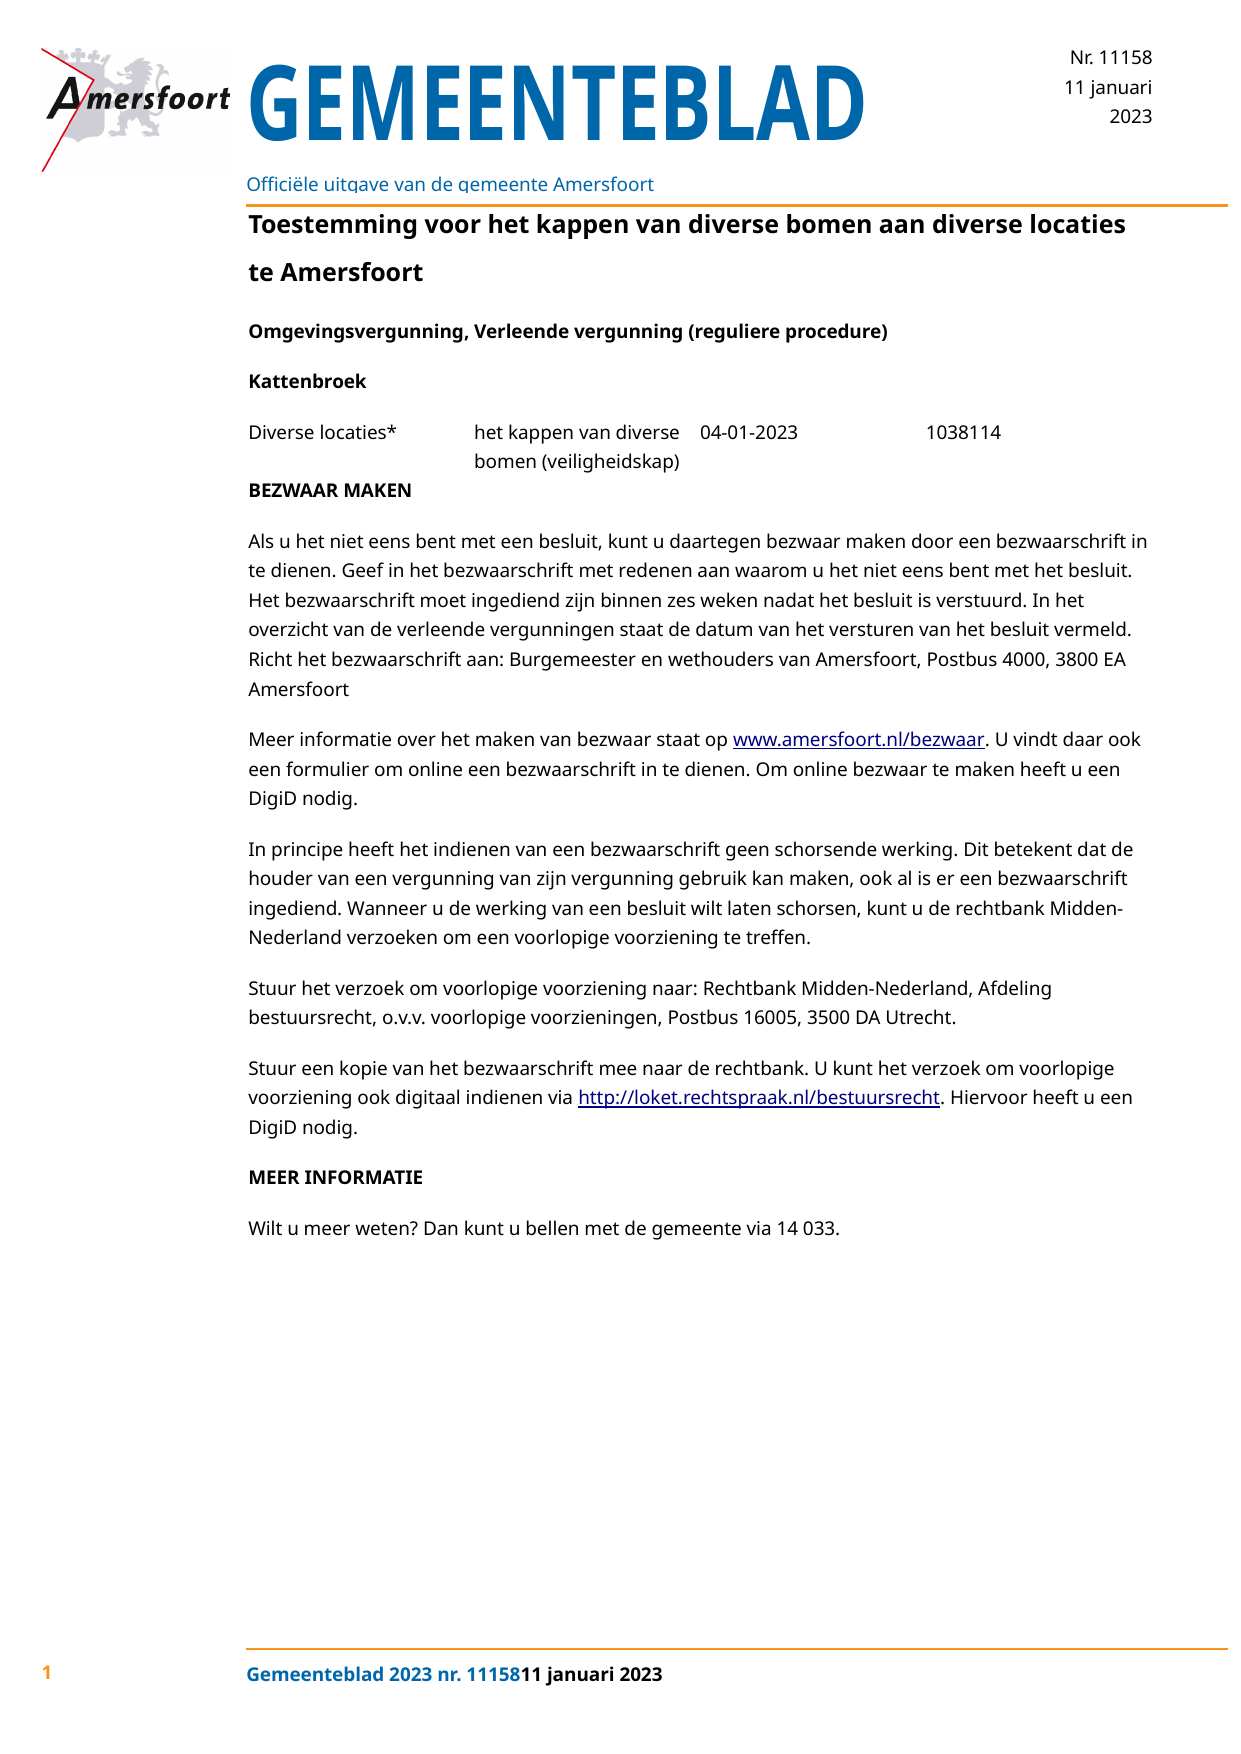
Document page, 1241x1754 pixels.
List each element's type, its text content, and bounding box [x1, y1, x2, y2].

table_header 1038114 [926, 419, 1152, 474]
table_header 04-01-2023 [700, 419, 926, 474]
text Wilt u meer weten? Dan kunt u bellen met de gemeente via 14 033. [248, 1215, 1152, 1241]
text MEER INFORMATIE [248, 1164, 1152, 1190]
text Als u het niet eens bent met een besluit, kunt u daartegen bezwaar maken door een bezwaarschrift in te dienen. Geef in het bezwaarschrift met redenen aan waarom u het niet eens bent met het besluit. Het bezwaarschrift moet ingediend zijn binnen zes weken nadat het besluit is verstuurd. In het overzicht van de verleende vergunningen staat de datum van het versturen van het besluit vermeld. Richt het bezwaarschrift aan: Burgemeester en wethouders van Amersfoort, Postbus 4000, 3800 EA Amersfoort [248, 528, 1152, 701]
text Meer informatie over het maken van bezwaar staat op www.amersfoort.nl/bezwaar. U vindt daar ook een formulier om online een bezwaarschrift in te dienen. Om online bezwaar te maken heeft u een DigiD nodig. [248, 726, 1152, 811]
text Stuur het verzoek om voorlopige voorziening naar: Rechtbank Midden-Nederland, Afdeling bestuursrecht, o.v.v. voorlopige voorzieningen, Postbus 16005, 3500 DA Utrecht. [248, 975, 1152, 1030]
text Kattenbroek [248, 368, 1152, 394]
text In principe heeft het indienen van een bezwaarschrift geen schorsende werking. Dit betekent dat de houder van een vergunning van zijn vergunning gebruik kan maken, ook al is er een bezwaarschrift ingediend. Wanneer u de werking van een besluit wilt laten schorsen, kunt u de rechtbank Midden-Nederland verzoeken om een voorlopige voorziening te treffen. [248, 836, 1152, 950]
text Stuur een kopie van het bezwaarschrift mee naar de rechtbank. U kunt het verzoek om voorlopige voorziening ook digitaal indienen via http://loket.rechtspraak.nl/bestuursrecht. Hiervoor heeft u een DigiD nodig. [248, 1055, 1152, 1140]
table_header het kappen van diverse bomen (veiligheidskap) [474, 419, 700, 474]
picture [41, 47, 231, 172]
text BEZWAAR MAKEN [248, 477, 1152, 503]
text Toestemming voor het kappen van diverse bomen aan diverse locaties te Amersfoort [248, 207, 1152, 288]
table_header Diverse locaties* [248, 419, 474, 474]
text Omgevingsvergunning, Verleende vergunning (reguliere procedure) [248, 318, 1152, 344]
